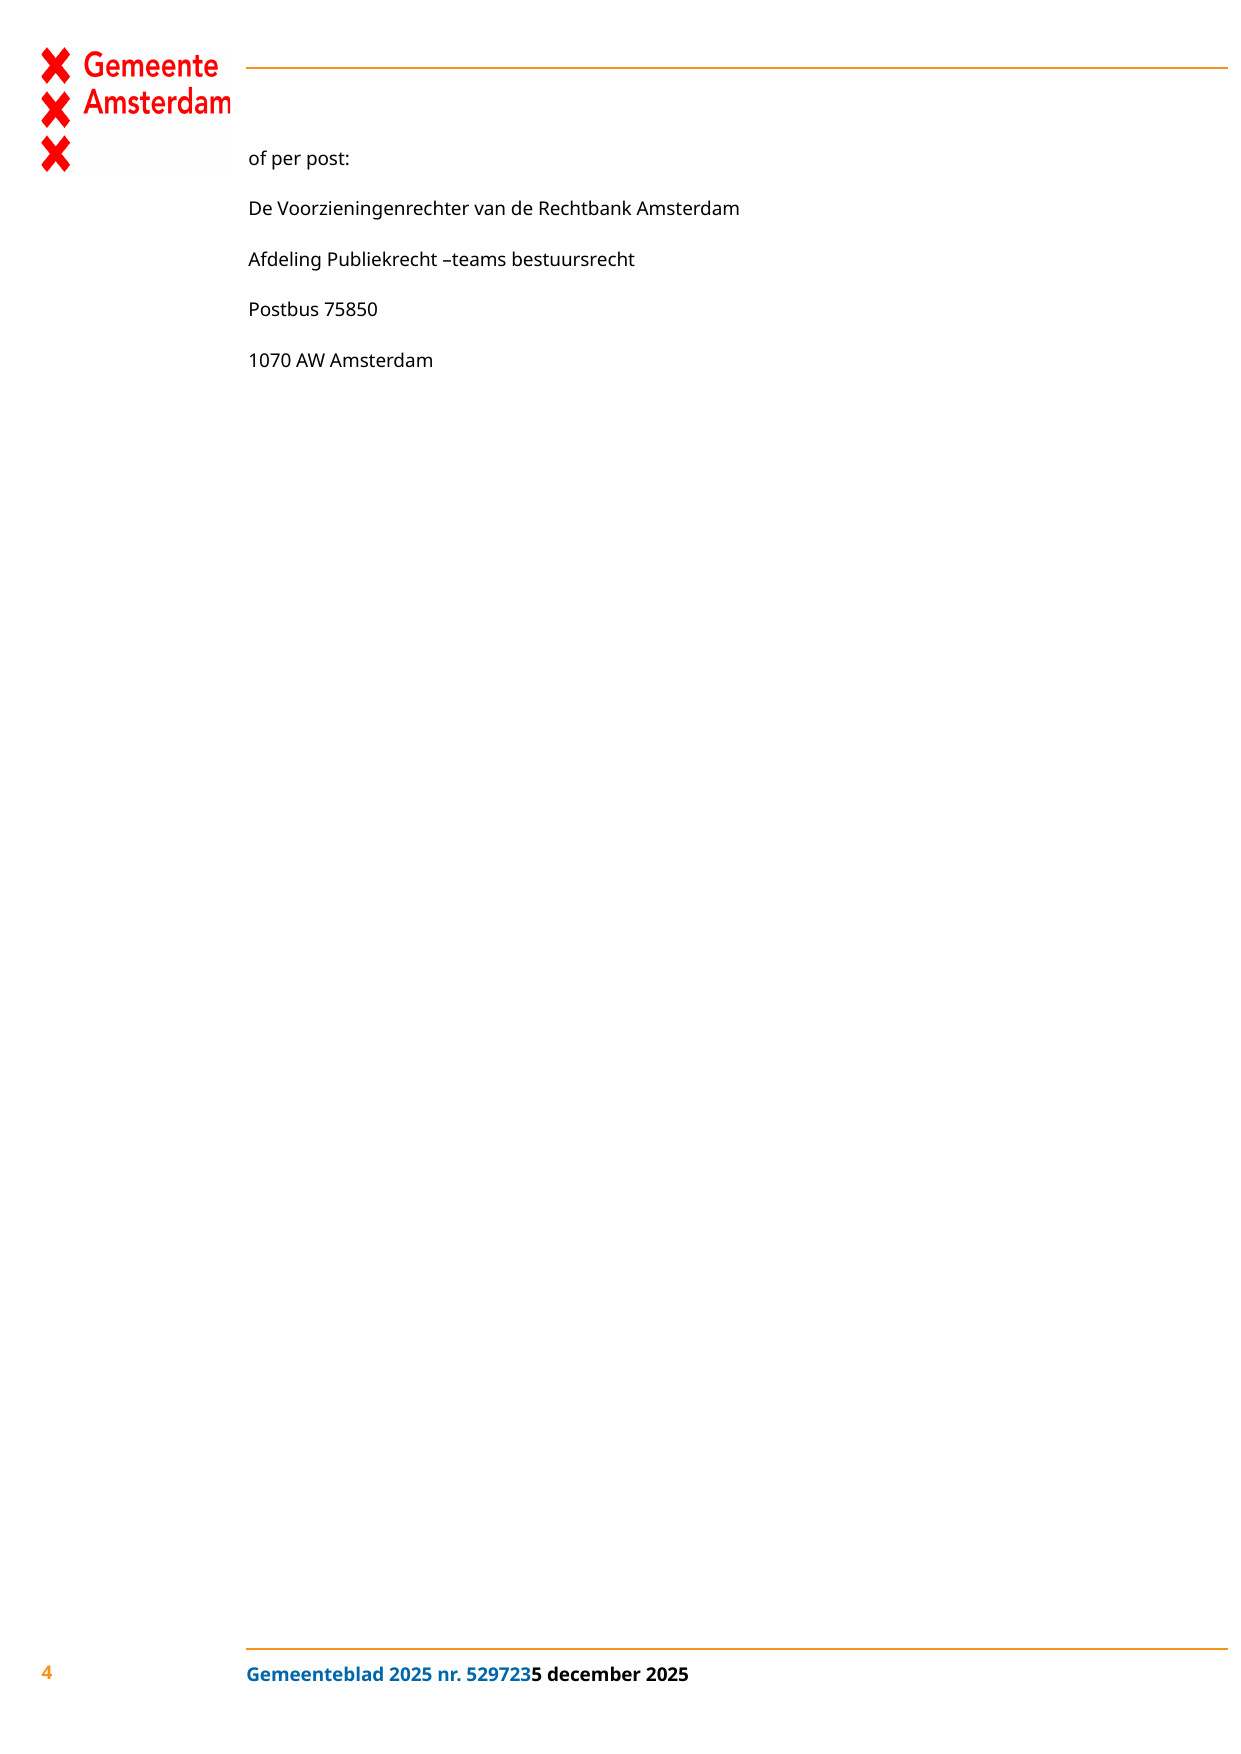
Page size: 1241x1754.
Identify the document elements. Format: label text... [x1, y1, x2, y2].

text De Voorzieningenrechter van de Rechtbank Amsterdam [248, 196, 1152, 221]
picture [41, 47, 231, 172]
text of per post: [248, 145, 1152, 171]
text Afdeling Publiekrecht –teams bestuursrecht [248, 246, 1152, 272]
text Postbus 75850 [248, 296, 1152, 322]
text 1070 AW Amsterdam [248, 347, 1152, 373]
